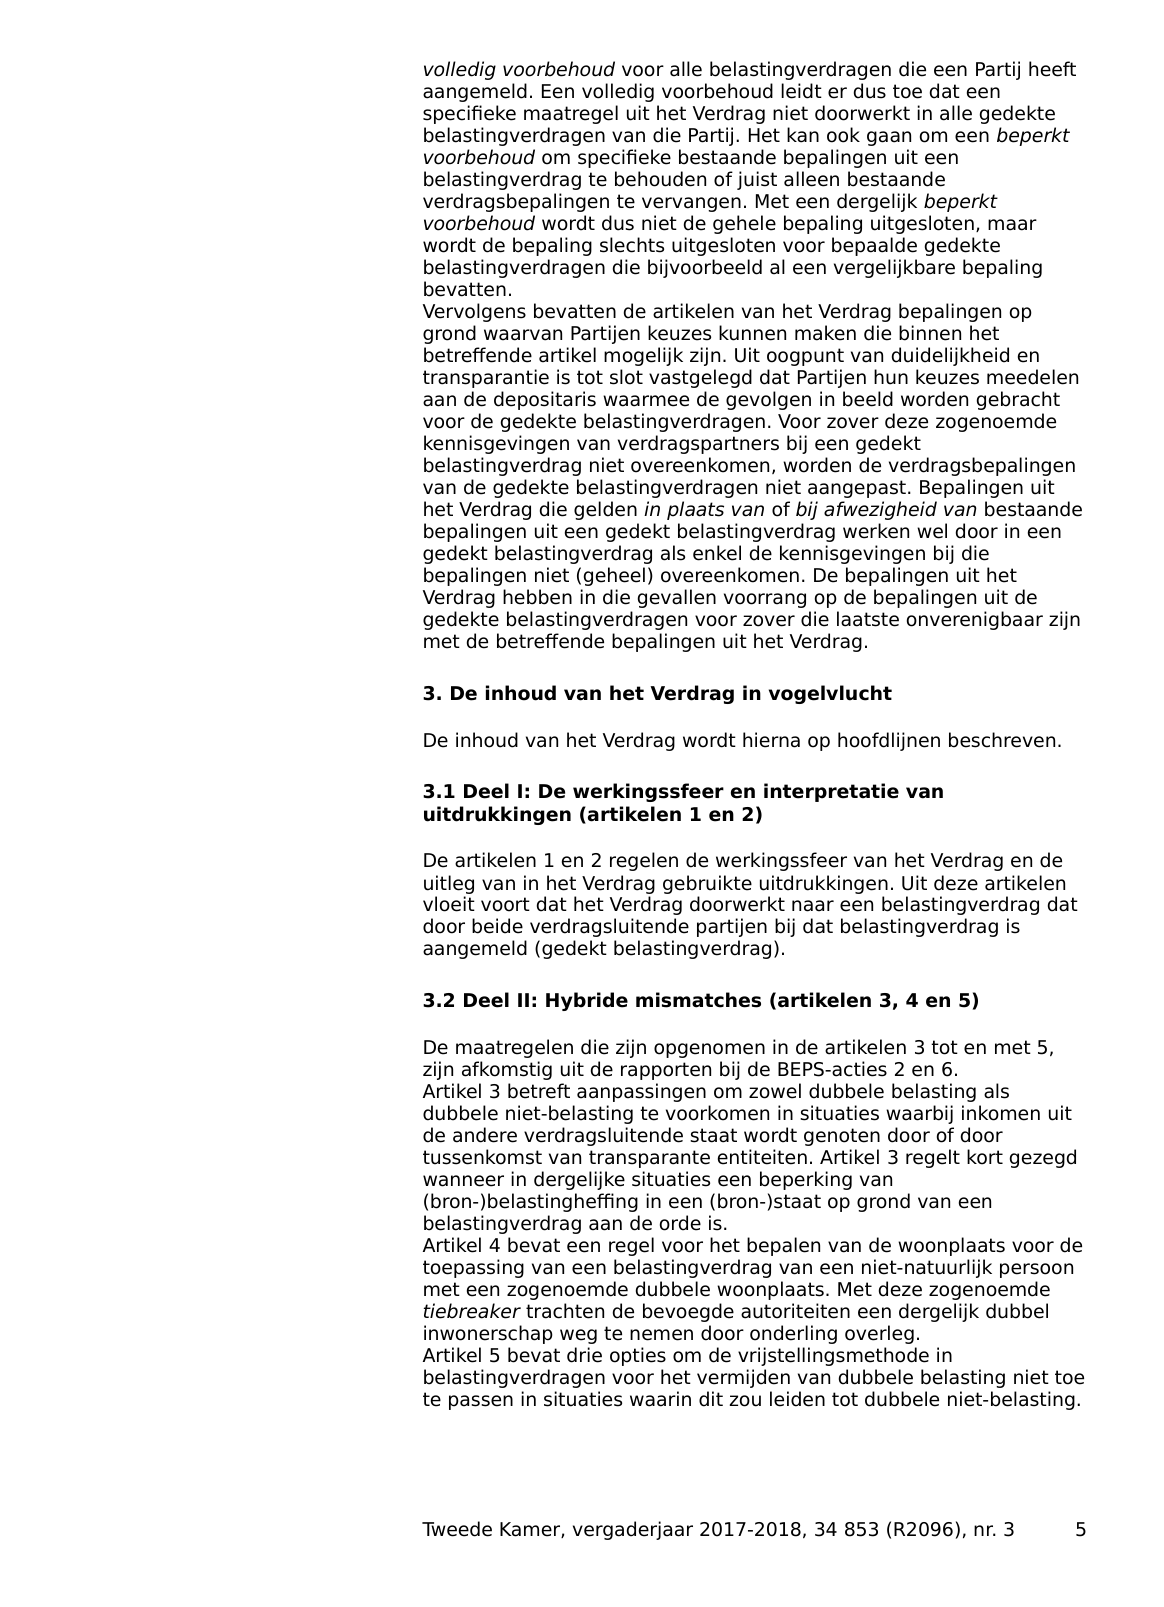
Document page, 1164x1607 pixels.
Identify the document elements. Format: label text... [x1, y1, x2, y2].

subtitle 3. De inhoud van het Verdrag in vogelvlucht [422, 682, 1087, 704]
subtitle 3.2 Deel II: Hybride mismatches (artikelen 3, 4 en 5) [422, 990, 1087, 1012]
text volledig voorbehoud voor alle belastingverdragen die een Partij heeft aangemeld. Een volledig voorbehoud leidt er dus toe dat een specifieke maatregel uit het Verdrag niet doorwerkt in alle gedekte belastingverdragen van die Partij. Het kan ook gaan om een beperkt voorbehoud om specifieke bestaande bepalingen uit een belastingverdrag te behouden of juist alleen bestaande verdragsbepalingen te vervangen. Met een dergelijk beperkt voorbehoud wordt dus niet de gehele bepaling uitgesloten, maar wordt de bepaling slechts uitgesloten voor bepaalde gedekte belastingverdragen die bijvoorbeeld al een vergelijkbare bepaling bevatten. [422, 59, 1087, 301]
text Artikel 5 bevat drie opties om de vrijstellingsmethode in belastingverdragen voor het vermijden van dubbele belasting niet toe te passen in situaties waarin dit zou leiden tot dubbele niet-belasting. [422, 1345, 1087, 1411]
text Artikel 4 bevat een regel voor het bepalen van de woonplaats voor de toepassing van een belastingverdrag van een niet-natuurlijk persoon met een zogenoemde dubbele woonplaats. Met deze zogenoemde tiebreaker trachten de bevoegde autoriteiten een dergelijk dubbel inwonerschap weg te nemen door onderling overleg. [422, 1235, 1087, 1345]
text Artikel 3 betreft aanpassingen om zowel dubbele belasting als dubbele niet-belasting te voorkomen in situaties waarbij inkomen uit de andere verdragsluitende staat wordt genoten door of door tussenkomst van transparante entiteiten. Artikel 3 regelt kort gezegd wanneer in dergelijke situaties een beperking van (bron-)belastingheffing in een (bron-)staat op grond van een belastingverdrag aan de orde is. [422, 1081, 1087, 1235]
subtitle 3.1 Deel I: De werkingssfeer en interpretatie van uitdrukkingen (artikelen 1 en 2) [422, 781, 1087, 825]
text Vervolgens bevatten de artikelen van het Verdrag bepalingen op grond waarvan Partijen keuzes kunnen maken die binnen het betreffende artikel mogelijk zijn. Uit oogpunt van duidelijkheid en transparantie is tot slot vastgelegd dat Partijen hun keuzes meedelen aan de depositaris waarmee de gevolgen in beeld worden gebracht voor de gedekte belastingverdragen. Voor zover deze zogenoemde kennisgevingen van verdragspartners bij een gedekt belastingverdrag niet overeenkomen, worden de verdragsbepalingen van de gedekte belastingverdragen niet aangepast. Bepalingen uit het Verdrag die gelden in plaats van of bij afwezigheid van bestaande bepalingen uit een gedekt belastingverdrag werken wel door in een gedekt belastingverdrag als enkel de kennisgevingen bij die bepalingen niet (geheel) overeenkomen. De bepalingen uit het Verdrag hebben in die gevallen voorrang op de bepalingen uit de gedekte belastingverdragen voor zover die laatste onverenigbaar zijn met de betreffende bepalingen uit het Verdrag. [422, 301, 1087, 652]
text De inhoud van het Verdrag wordt hierna op hoofdlijnen beschreven. [422, 729, 1087, 751]
text De artikelen 1 en 2 regelen de werkingssfeer van het Verdrag en de uitleg van in het Verdrag gebruikte uitdrukkingen. Uit deze artikelen vloeit voort dat het Verdrag doorwerkt naar een belastingverdrag dat door beide verdragsluitende partijen bij dat belastingverdrag is aangemeld (gedekt belastingverdrag). [422, 850, 1087, 960]
text De maatregelen die zijn opgenomen in de artikelen 3 tot en met 5, zijn afkomstig uit de rapporten bij de BEPS-acties 2 en 6. [422, 1037, 1087, 1081]
